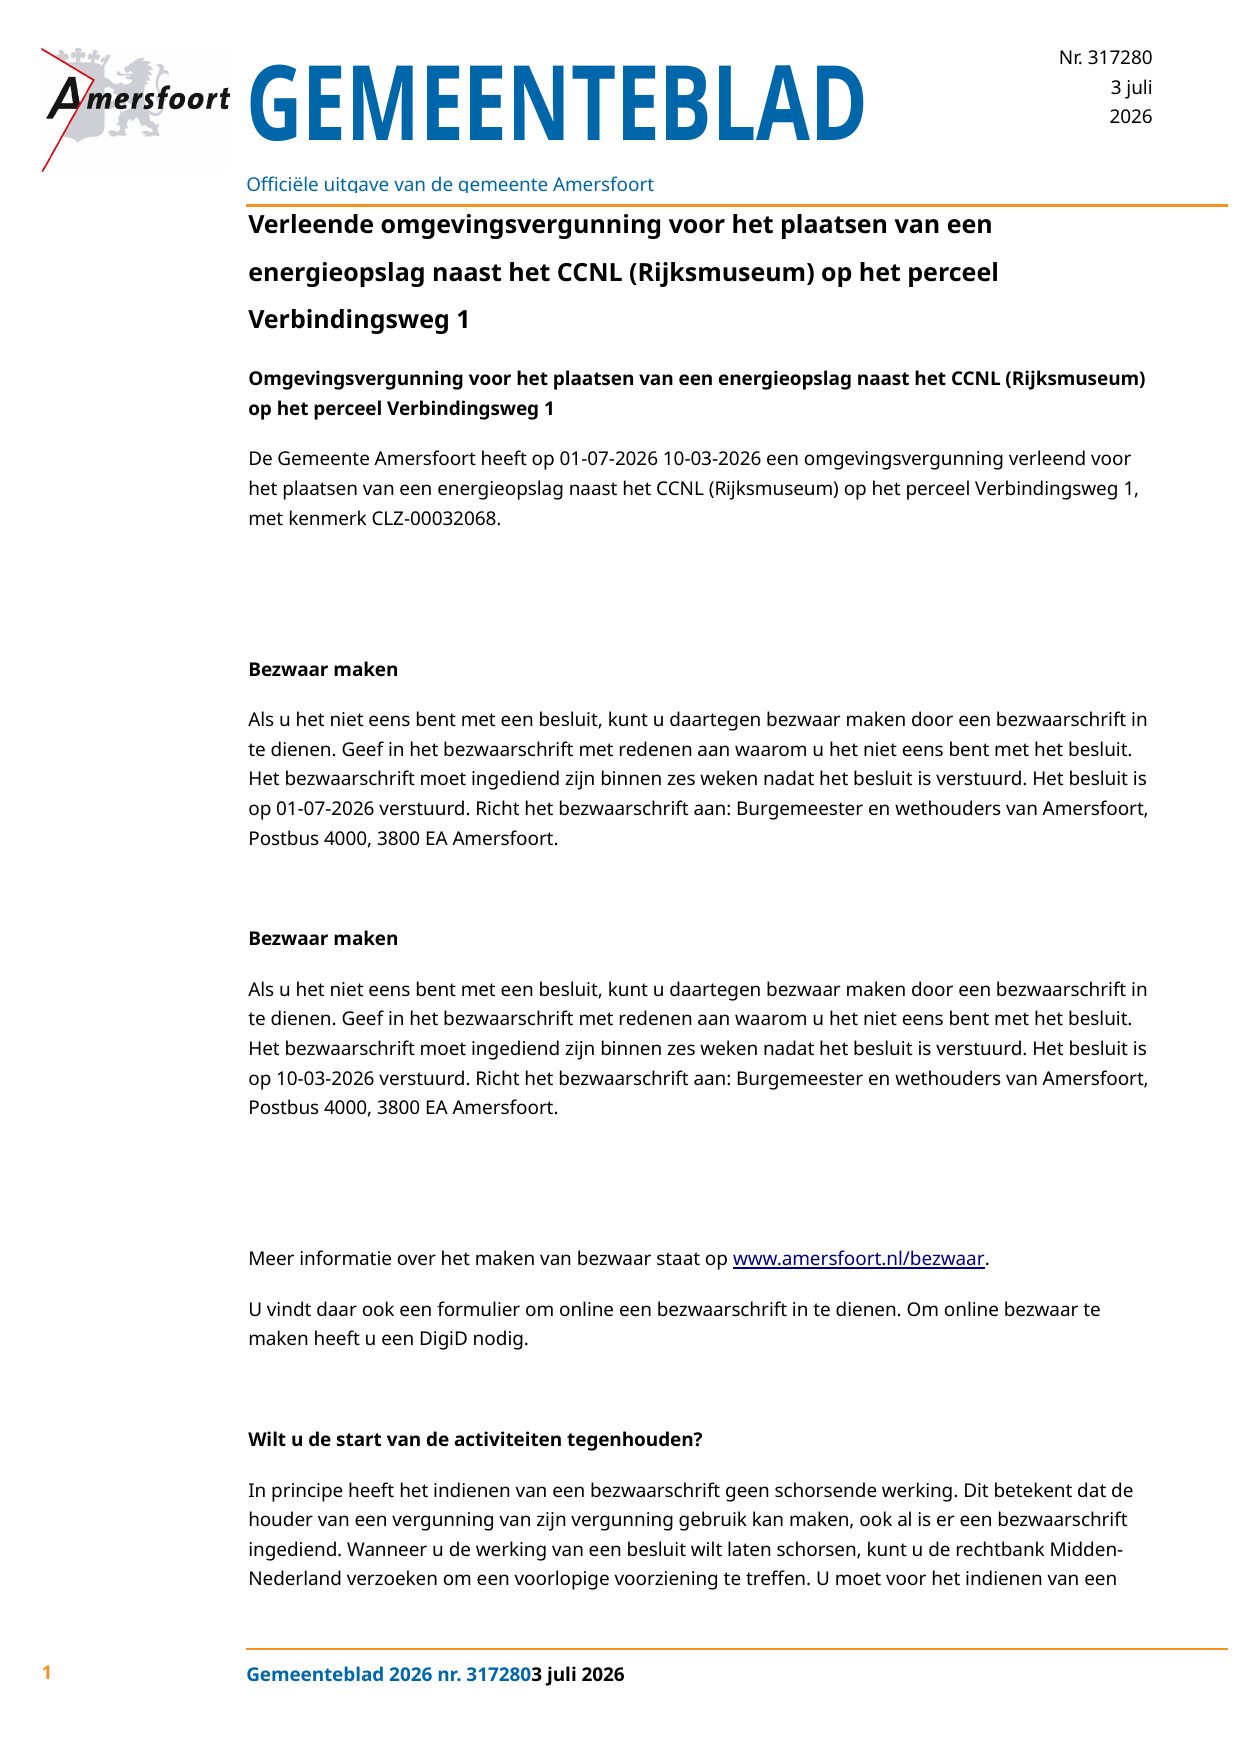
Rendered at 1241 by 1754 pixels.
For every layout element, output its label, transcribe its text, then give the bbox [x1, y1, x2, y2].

text Verleende omgevingsvergunning voor het plaatsen van een energieopslag naast het CCNL (Rijksmuseum) op het perceel Verbindingsweg 1 [248, 207, 1152, 336]
picture [41, 47, 231, 172]
text Als u het niet eens bent met een besluit, kunt u daartegen bezwaar maken door een bezwaarschrift in te dienen. Geef in het bezwaarschrift met redenen aan waarom u het niet eens bent met het besluit. Het bezwaarschrift moet ingediend zijn binnen zes weken nadat het besluit is verstuurd. Het besluit is op 01-07-2026 verstuurd. Richt het bezwaarschrift aan: Burgemeester en wethouders van Amersfoort, Postbus 4000, 3800 EA Amersfoort. [248, 706, 1152, 850]
text De Gemeente Amersfoort heeft op 01-07-2026 10-03-2026 een omgevingsvergunning verleend voor het plaatsen van een energieopslag naast het CCNL (Rijksmuseum) op het perceel Verbindingsweg 1, met kenmerk CLZ-00032068. [248, 446, 1152, 530]
text Omgevingsvergunning voor het plaatsen van een energieopslag naast het CCNL (Rijksmuseum) op het perceel Verbindingsweg 1 [248, 366, 1152, 421]
text Bezwaar maken [248, 926, 1152, 951]
text Bezwaar maken [248, 656, 1152, 682]
text Meer informatie over het maken van bezwaar staat op www.amersfoort.nl/bezwaar. [248, 1246, 1152, 1271]
text Wilt u de start van de activiteiten tegenhouden? [248, 1426, 1152, 1452]
text U vindt daar ook een formulier om online een bezwaarschrift in te dienen. Om online bezwaar te maken heeft u een DigiD nodig. [248, 1296, 1152, 1351]
text Als u het niet eens bent met een besluit, kunt u daartegen bezwaar maken door een bezwaarschrift in te dienen. Geef in het bezwaarschrift met redenen aan waarom u het niet eens bent met het besluit. Het bezwaarschrift moet ingediend zijn binnen zes weken nadat het besluit is verstuurd. Het besluit is op 10-03-2026 verstuurd. Richt het bezwaarschrift aan: Burgemeester en wethouders van Amersfoort, Postbus 4000, 3800 EA Amersfoort. [248, 976, 1152, 1120]
text In principe heeft het indienen van een bezwaarschrift geen schorsende werking. Dit betekent dat de houder van een vergunning van zijn vergunning gebruik kan maken, ook al is er een bezwaarschrift ingediend. Wanneer u de werking van een besluit wilt laten schorsen, kunt u de rechtbank Midden-Nederland verzoeken om een voorlopige voorziening te treffen. U moet voor het indienen van een [248, 1477, 1152, 1591]
